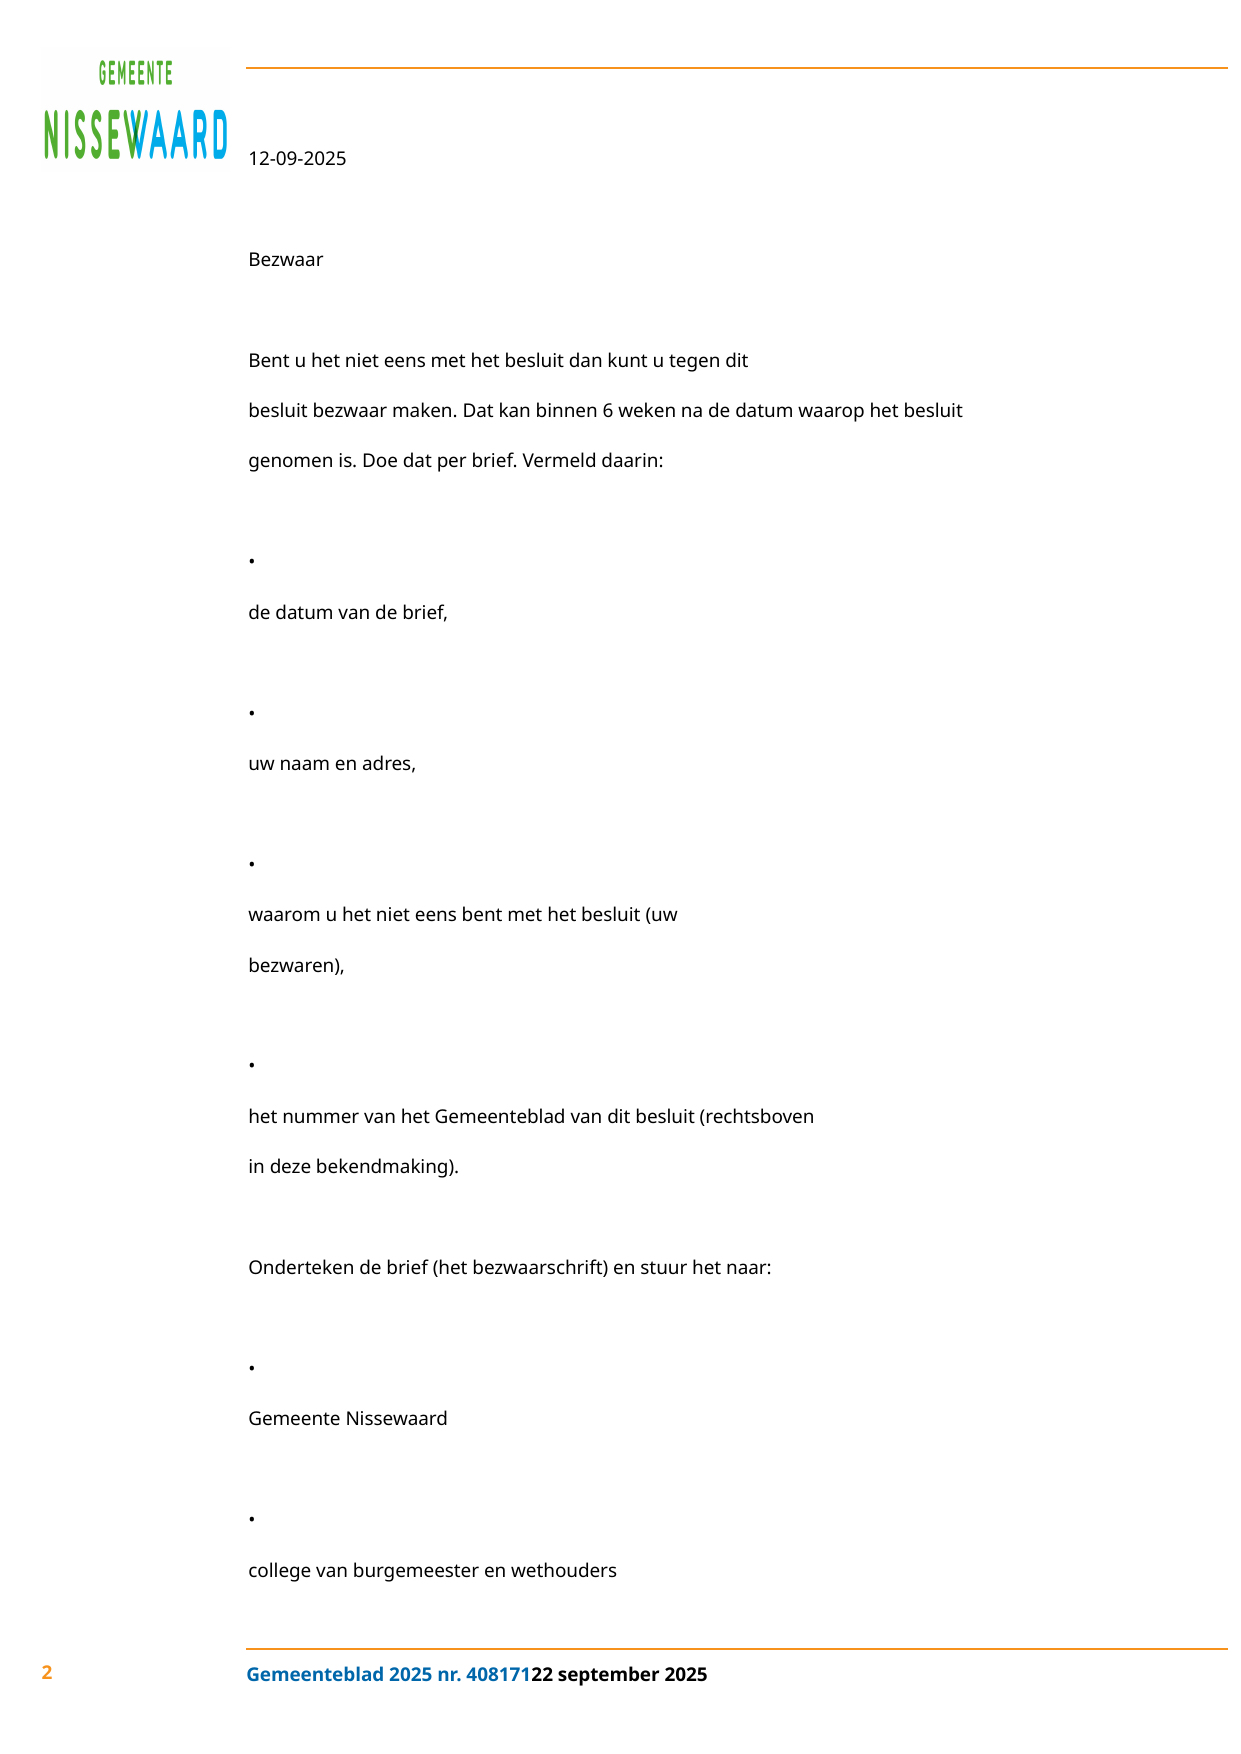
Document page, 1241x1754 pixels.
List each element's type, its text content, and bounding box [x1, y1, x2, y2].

text 12-09-2025 [248, 145, 1152, 171]
text bezwaren), [248, 952, 1152, 978]
text besluit bezwaar maken. Dat kan binnen 6 weken na de datum waarop het besluit [248, 397, 1152, 423]
text Gemeente Nissewaard [248, 1406, 1152, 1431]
text college van burgemeester en wethouders [248, 1557, 1152, 1583]
text • [248, 700, 1152, 726]
text • [248, 851, 1152, 877]
text Bent u het niet eens met het besluit dan kunt u tegen dit [248, 347, 1152, 373]
text in deze bekendmaking). [248, 1153, 1152, 1179]
text waarom u het niet eens bent met het besluit (uw [248, 901, 1152, 927]
text genomen is. Doe dat per brief. Vermeld daarin: [248, 448, 1152, 473]
text • [248, 1506, 1152, 1532]
text Bezwaar [248, 246, 1152, 272]
text het nummer van het Gemeenteblad van dit besluit (rechtsboven [248, 1103, 1152, 1129]
text • [248, 548, 1152, 574]
text uw naam en adres, [248, 750, 1152, 776]
picture [41, 47, 231, 172]
text • [248, 1053, 1152, 1078]
text • [248, 1355, 1152, 1381]
text de datum van de brief, [248, 599, 1152, 625]
text Onderteken de brief (het bezwaarschrift) en stuur het naar: [248, 1254, 1152, 1280]
